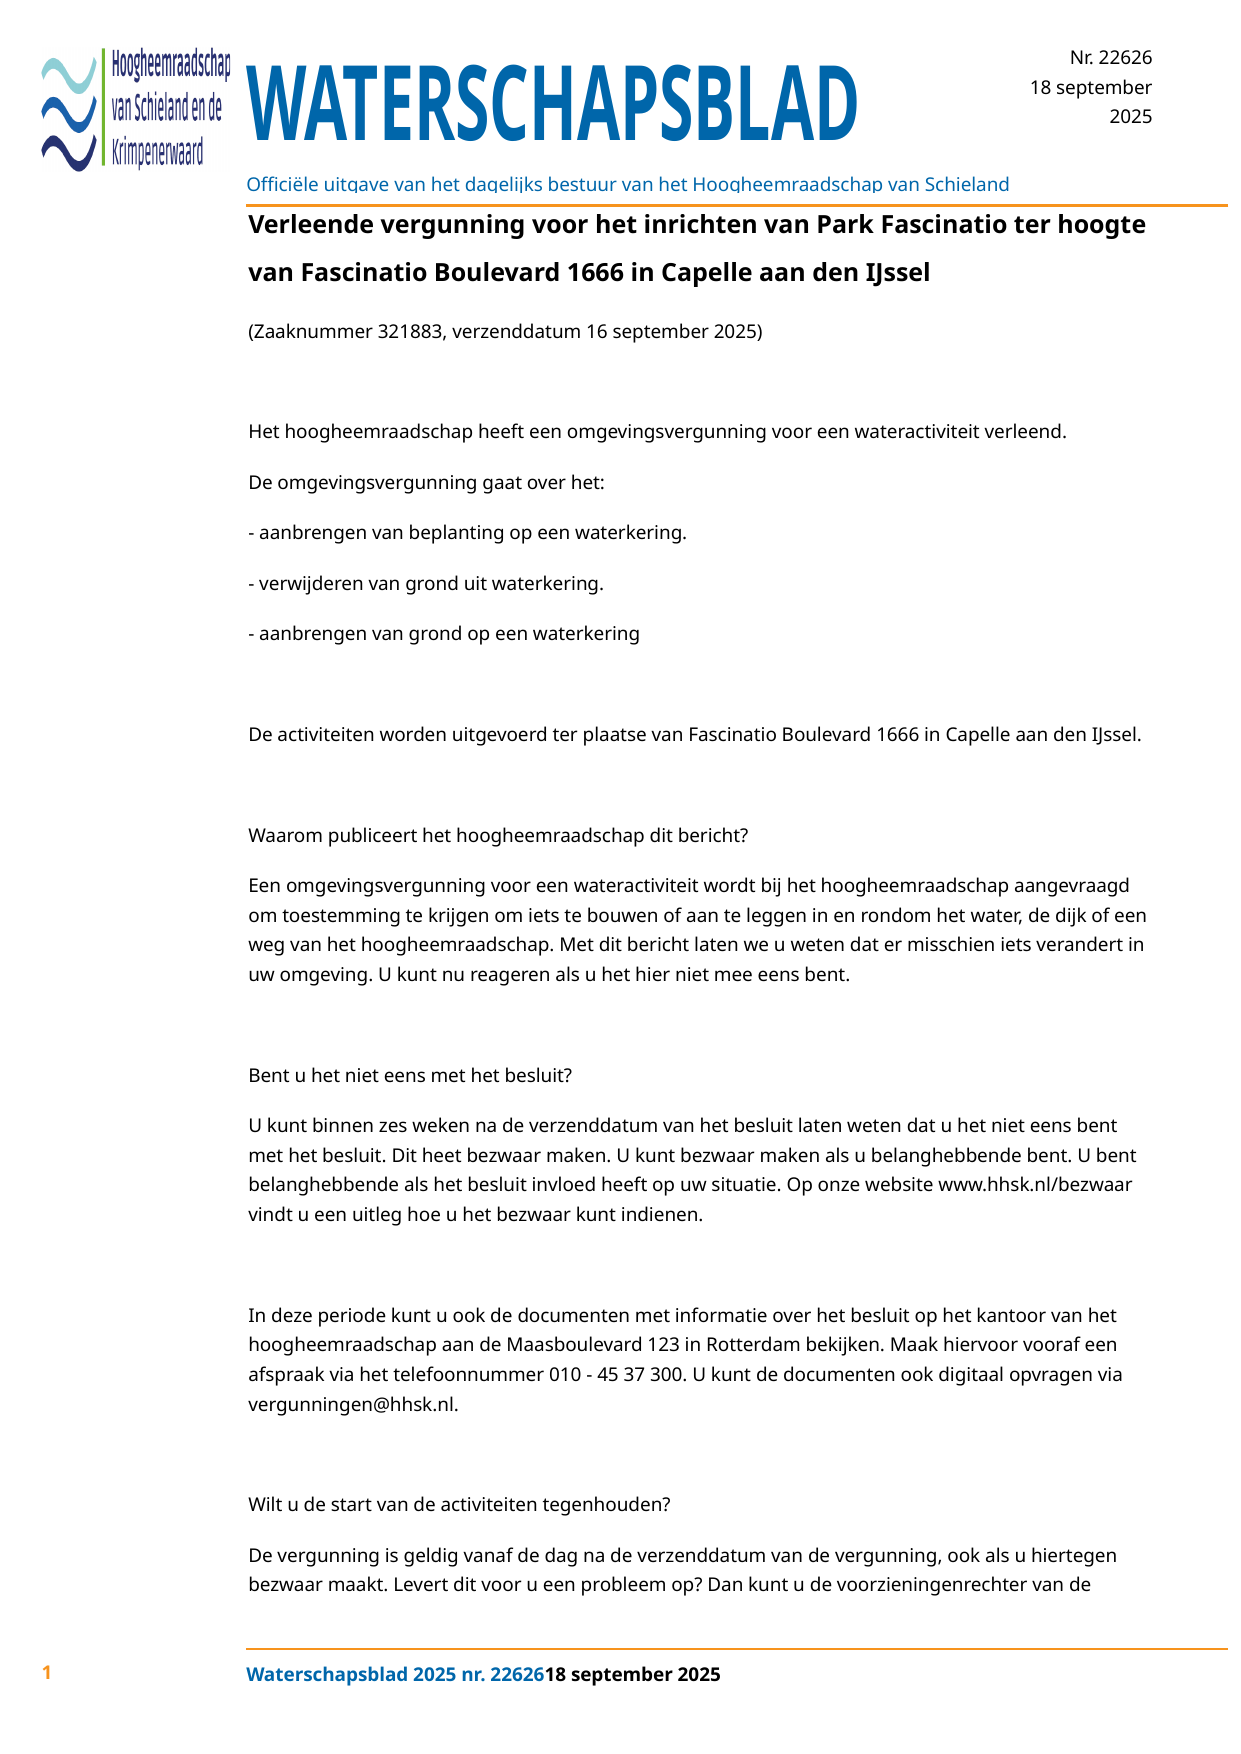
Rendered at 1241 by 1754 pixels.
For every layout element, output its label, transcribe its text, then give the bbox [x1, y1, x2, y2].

text Bent u het niet eens met het besluit? [248, 1062, 1152, 1088]
picture [41, 47, 231, 172]
text In deze periode kunt u ook de documenten met informatie over het besluit op het kantoor van het hoogheemraadschap aan de Maasboulevard 123 in Rotterdam bekijken. Maak hiervoor vooraf een afspraak via het telefoonnummer 010 - 45 37 300. U kunt de documenten ook digitaal opvragen via vergunningen@hhsk.nl. [248, 1302, 1152, 1417]
text De activiteiten worden uitgevoerd ter plaatse van Fascinatio Boulevard 1666 in Capelle aan den IJssel. [248, 721, 1152, 747]
text Waarom publiceert het hoogheemraadschap dit bericht? [248, 822, 1152, 848]
text Het hoogheemraadschap heeft een omgevingsvergunning voor een wateractiviteit verleend. [248, 419, 1152, 444]
text (Zaaknummer 321883, verzenddatum 16 september 2025) [248, 318, 1152, 344]
text De vergunning is geldig vanaf de dag na de verzenddatum van de vergunning, ook als u hiertegen bezwaar maakt. Levert dit voor u een probleem op? Dan kunt u de voorzieningenrechter van de [248, 1542, 1152, 1597]
text - verwijderen van grond uit waterkering. [248, 570, 1152, 596]
text Verleende vergunning voor het inrichten van Park Fascinatio ter hoogte van Fascinatio Boulevard 1666 in Capelle aan den IJssel [248, 207, 1152, 288]
text Een omgevingsvergunning voor een wateractiviteit wordt bij het hoogheemraadschap aangevraagd om toestemming te krijgen om iets te bouwen of aan te leggen in en rondom het water, de dijk of een weg van het hoogheemraadschap. Met dit bericht laten we u weten dat er misschien iets verandert in uw omgeving. U kunt nu reageren als u het hier niet mee eens bent. [248, 872, 1152, 987]
text De omgevingsvergunning gaat over het: [248, 469, 1152, 495]
text Wilt u de start van de activiteiten tegenhouden? [248, 1492, 1152, 1517]
text U kunt binnen zes weken na de verzenddatum van het besluit laten weten dat u het niet eens bent met het besluit. Dit heet bezwaar maken. U kunt bezwaar maken als u belanghebbende bent. U bent belanghebbende als het besluit invloed heeft op uw situatie. Op onze website www.hhsk.nl/bezwaar vindt u een uitleg hoe u het bezwaar kunt indienen. [248, 1112, 1152, 1227]
text - aanbrengen van beplanting op een waterkering. [248, 519, 1152, 545]
text - aanbrengen van grond op een waterkering [248, 620, 1152, 646]
